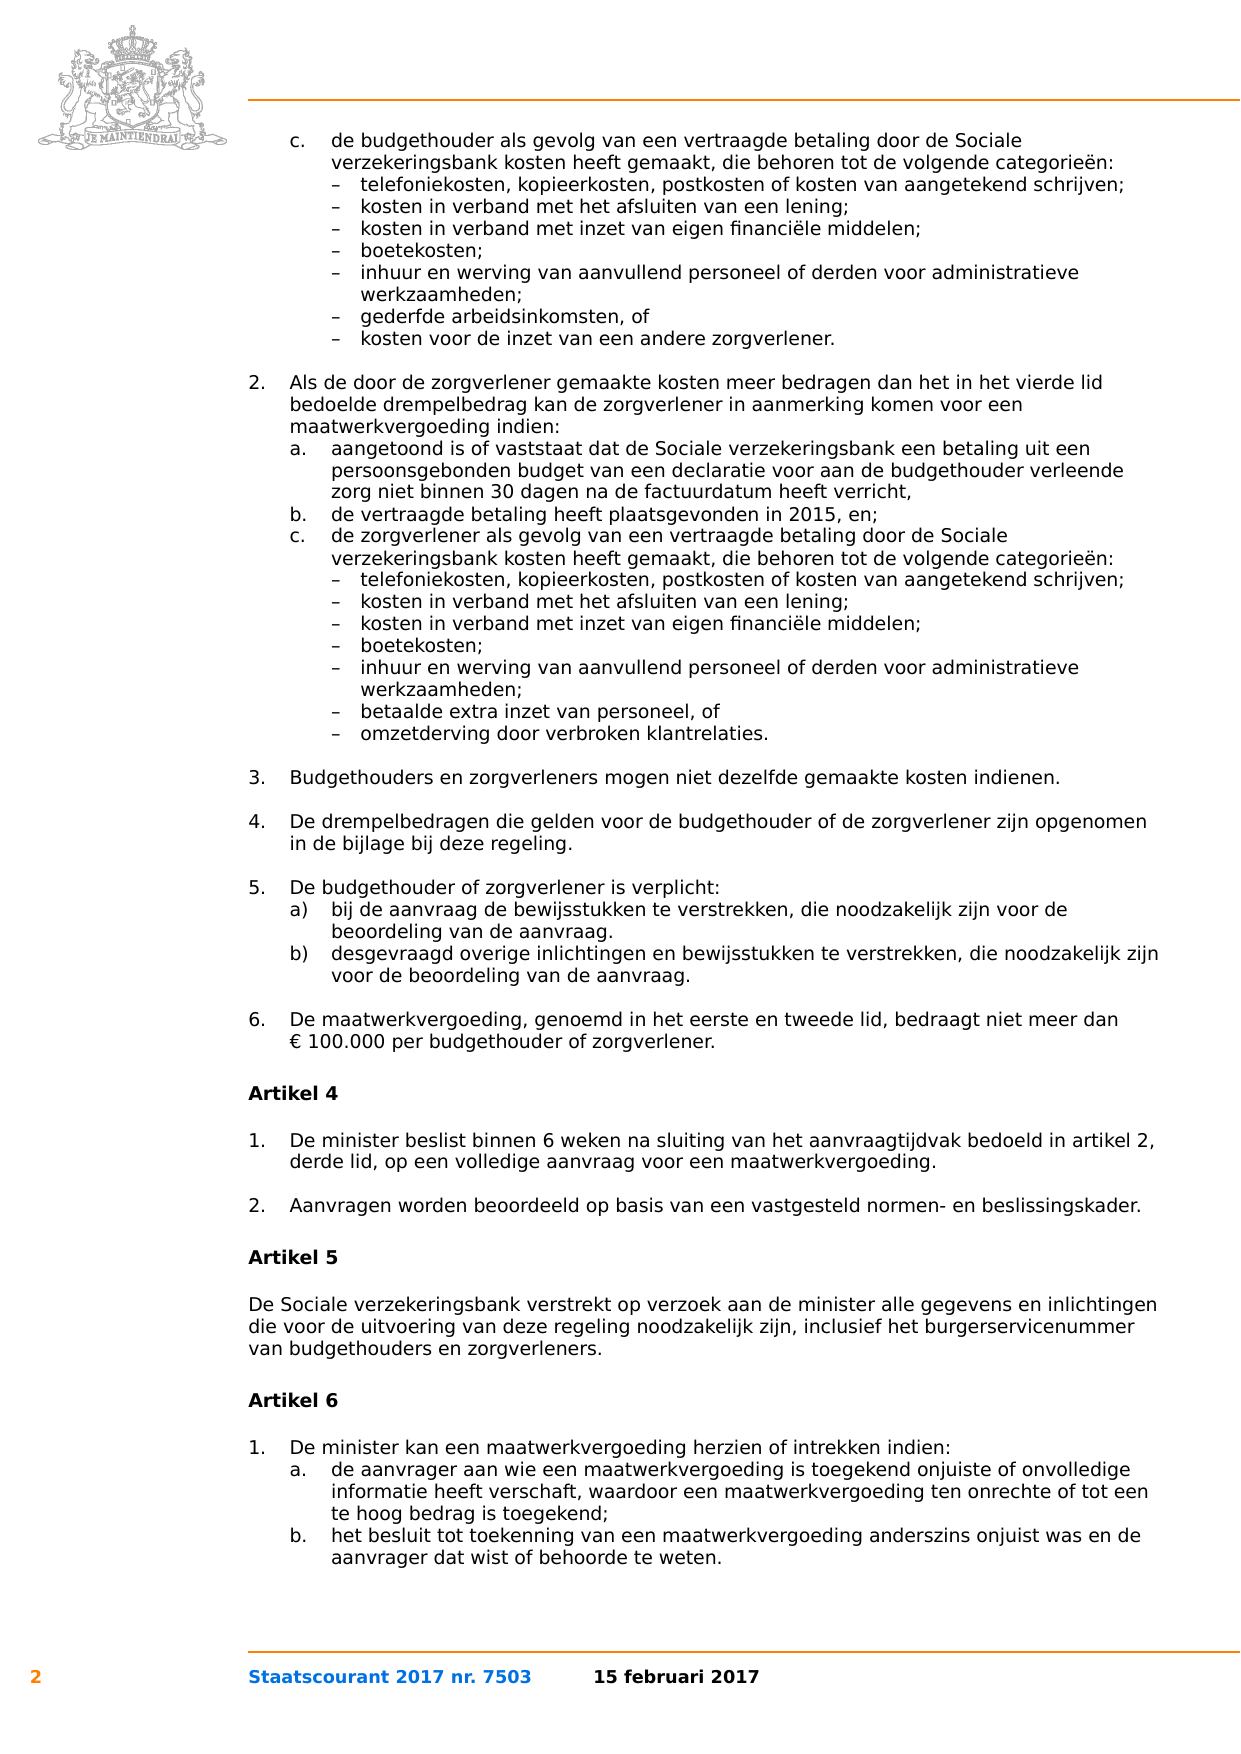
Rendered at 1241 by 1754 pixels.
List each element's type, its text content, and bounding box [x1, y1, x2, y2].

text – inhuur en werving van aanvullend personeel of derden voor administratieve werkzaamheden; [331, 657, 1163, 701]
text 1. De minister kan een maatwerkvergoeding herzien of intrekken indien: [248, 1437, 1163, 1459]
text 4. De drempelbedragen die gelden voor de budgethouder of de zorgverlener zijn opgenomen in de bijlage bij deze regeling. [248, 811, 1163, 855]
text – kosten in verband met het afsluiten van een lening; [331, 196, 1163, 218]
text a. de aanvrager aan wie een maatwerkvergoeding is toegekend onjuiste of onvolledige informatie heeft verschaft, waardoor een maatwerkvergoeding ten onrechte of tot een te hoog bedrag is toegekend; [289, 1459, 1163, 1525]
subtitle Artikel 6 [248, 1390, 1163, 1412]
text – inhuur en werving van aanvullend personeel of derden voor administratieve werkzaamheden; [331, 262, 1163, 306]
picture [38, 25, 227, 150]
text 6. De maatwerkvergoeding, genoemd in het eerste en tweede lid, bedraagt niet meer dan € 100.000 per budgethouder of zorgverlener. [248, 1008, 1163, 1052]
text a. aangetoond is of vaststaat dat de Sociale verzekeringsbank een betaling uit een persoonsgebonden budget van een declaratie voor aan de budgethouder verleende zorg niet binnen 30 dagen na de factuurdatum heeft verricht, [289, 437, 1163, 503]
text c. de zorgverlener als gevolg van een vertraagde betaling door de Sociale verzekeringsbank kosten heeft gemaakt, die behoren tot de volgende categorieën: [289, 525, 1163, 569]
text 2. Als de door de zorgverlener gemaakte kosten meer bedragen dan het in het vierde lid bedoelde drempelbedrag kan de zorgverlener in aanmerking komen voor een maatwerkvergoeding indien: [248, 372, 1163, 437]
text 1. De minister beslist binnen 6 weken na sluiting van het aanvraagtijdvak bedoeld in artikel 2, derde lid, op een volledige aanvraag voor een maatwerkvergoeding. [248, 1129, 1163, 1173]
text De Sociale verzekeringsbank verstrekt op verzoek aan de minister alle gegevens en inlichtingen die voor de uitvoering van deze regeling noodzakelijk zijn, inclusief het burgerservicenummer van budgethouders en zorgverleners. [248, 1294, 1163, 1360]
subtitle Artikel 4 [248, 1082, 1163, 1104]
text – telefoniekosten, kopieerkosten, postkosten of kosten van aangetekend schrijven; [331, 174, 1163, 196]
text a) bij de aanvraag de bewijsstukken te verstrekken, die noodzakelijk zijn voor de beoordeling van de aanvraag. [289, 899, 1163, 943]
text – omzetderving door verbroken klantrelaties. [331, 723, 1163, 745]
text c. de budgethouder als gevolg van een vertraagde betaling door de Sociale verzekeringsbank kosten heeft gemaakt, die behoren tot de volgende categorieën: [289, 130, 1163, 174]
text – kosten in verband met het afsluiten van een lening; [331, 591, 1163, 613]
text – kosten voor de inzet van een andere zorgverlener. [331, 328, 1163, 350]
text 3. Budgethouders en zorgverleners mogen niet dezelfde gemaakte kosten indienen. [248, 767, 1163, 789]
text – gederfde arbeidsinkomsten, of [331, 306, 1163, 328]
text – kosten in verband met inzet van eigen financiële middelen; [331, 613, 1163, 635]
text b) desgevraagd overige inlichtingen en bewijsstukken te verstrekken, die noodzakelijk zijn voor de beoordeling van de aanvraag. [289, 943, 1163, 987]
text – boetekosten; [331, 240, 1163, 262]
text 5. De budgethouder of zorgverlener is verplicht: [248, 877, 1163, 899]
text b. de vertraagde betaling heeft plaatsgevonden in 2015, en; [289, 503, 1163, 525]
text 2. Aanvragen worden beoordeeld op basis van een vastgesteld normen- en beslissingskader. [248, 1195, 1163, 1217]
subtitle Artikel 5 [248, 1247, 1163, 1269]
text b. het besluit tot toekenning van een maatwerkvergoeding anderszins onjuist was en de aanvrager dat wist of behoorde te weten. [289, 1525, 1163, 1569]
text – kosten in verband met inzet van eigen financiële middelen; [331, 218, 1163, 240]
text – betaalde extra inzet van personeel, of [331, 701, 1163, 723]
text – telefoniekosten, kopieerkosten, postkosten of kosten van aangetekend schrijven; [331, 569, 1163, 591]
text – boetekosten; [331, 635, 1163, 657]
